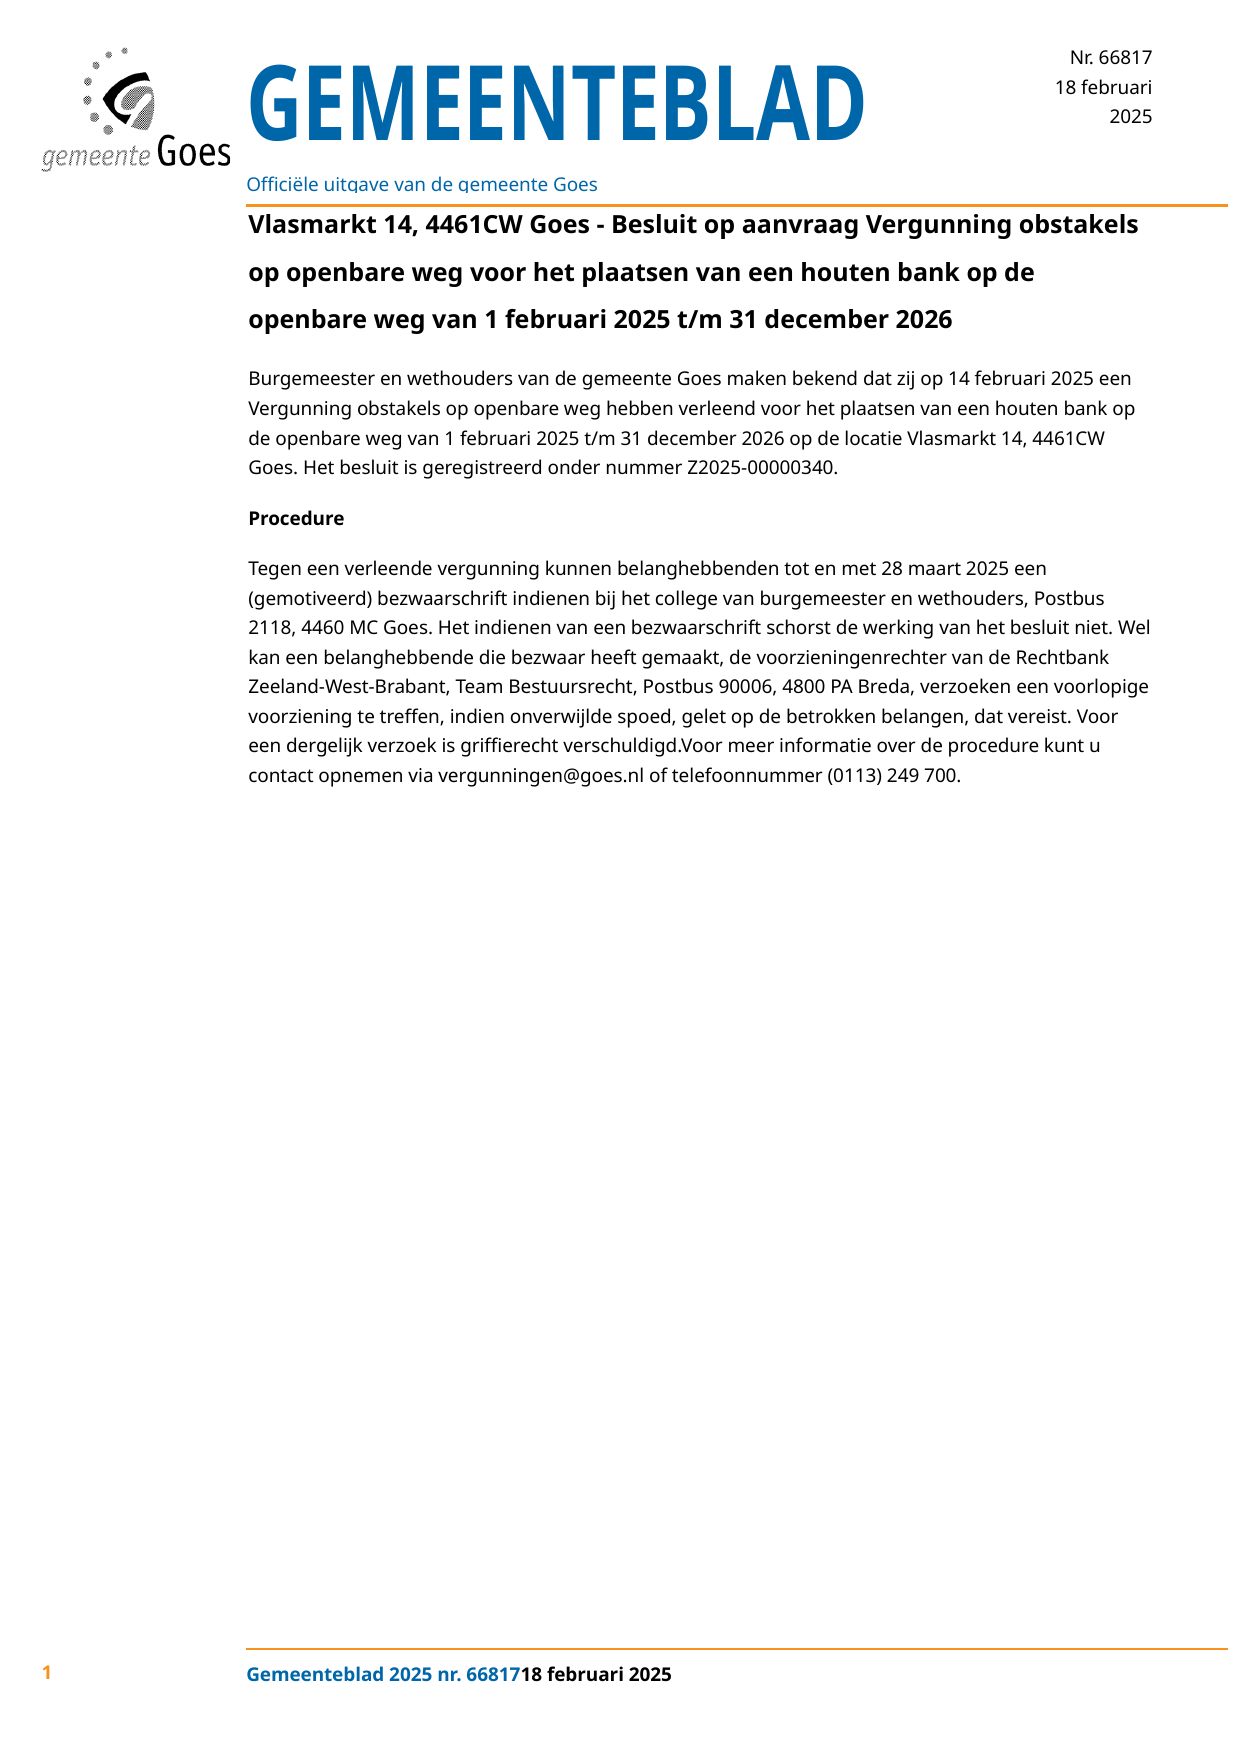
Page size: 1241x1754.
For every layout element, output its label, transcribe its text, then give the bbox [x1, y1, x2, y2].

picture [41, 47, 231, 172]
text Procedure [248, 505, 1152, 530]
text Tegen een verleende vergunning kunnen belanghebbenden tot en met 28 maart 2025 een (gemotiveerd) bezwaarschrift indienen bij het college van burgemeester en wethouders, Postbus 2118, 4460 MC Goes. Het indienen van een bezwaarschrift schorst de werking van het besluit niet. Wel kan een belanghebbende die bezwaar heeft gemaakt, de voorzieningenrechter van de Rechtbank Zeeland-West-Brabant, Team Bestuursrecht, Postbus 90006, 4800 PA Breda, verzoeken een voorlopige voorziening te treffen, indien onverwijlde spoed, gelet op de betrokken belangen, dat vereist. Voor een dergelijk verzoek is griffierecht verschuldigd.Voor meer informatie over de procedure kunt u contact opnemen via vergunningen@goes.nl of telefoonnummer (0113) 249 700. [248, 555, 1152, 788]
text Vlasmarkt 14, 4461CW Goes - Besluit op aanvraag Vergunning obstakels op openbare weg voor het plaatsen van een houten bank op de openbare weg van 1 februari 2025 t/m 31 december 2026 [248, 207, 1152, 336]
text Burgemeester en wethouders van de gemeente Goes maken bekend dat zij op 14 februari 2025 een Vergunning obstakels op openbare weg hebben verleend voor het plaatsen van een houten bank op de openbare weg van 1 februari 2025 t/m 31 december 2026 op de locatie Vlasmarkt 14, 4461CW Goes. Het besluit is geregistreerd onder nummer Z2025-00000340. [248, 366, 1152, 480]
